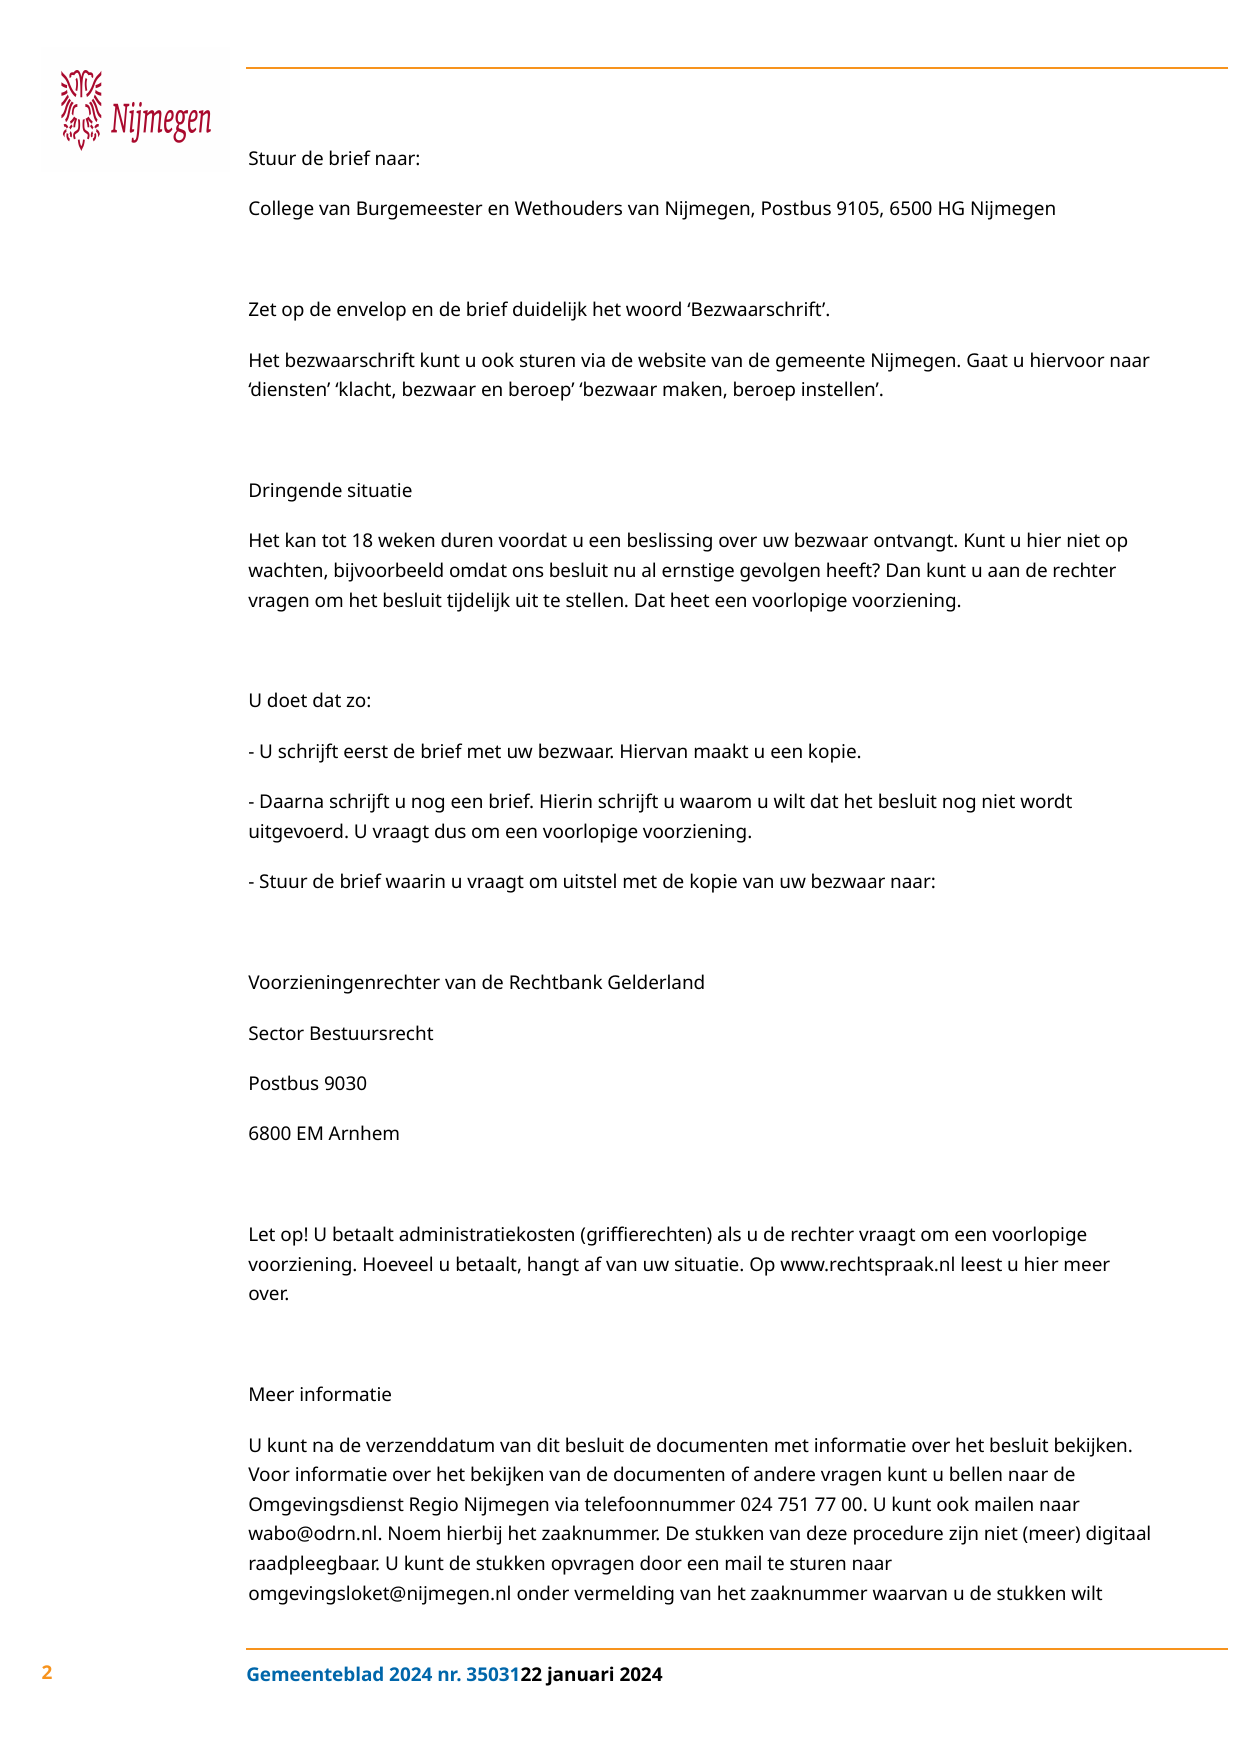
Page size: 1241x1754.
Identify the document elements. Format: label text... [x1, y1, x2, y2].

picture [41, 47, 231, 172]
text - Daarna schrijft u nog een brief. Hierin schrijft u waarom u wilt dat het besluit nog niet wordt uitgevoerd. U vraagt dus om een voorlopige voorziening. [248, 788, 1152, 844]
text College van Burgemeester en Wethouders van Nijmegen, Postbus 9105, 6500 HG Nijmegen [248, 196, 1152, 221]
text Sector Bestuursrecht [248, 1020, 1152, 1046]
text Het kan tot 18 weken duren voordat u een beslissing over uw bezwaar ontvangt. Kunt u hier niet op wachten, bijvoorbeeld omdat ons besluit nu al ernstige gevolgen heeft? Dan kunt u aan de rechter vragen om het besluit tijdelijk uit te stellen. Dat heet een voorlopige voorziening. [248, 528, 1152, 613]
text Stuur de brief naar: [248, 145, 1152, 171]
text Dringende situatie [248, 477, 1152, 503]
text Let op! U betaalt administratiekosten (griffierechten) als u de rechter vraagt om een voorlopige voorziening. Hoeveel u betaalt, hangt af van uw situatie. Op www.rechtspraak.nl leest u hier meer over. [248, 1221, 1152, 1306]
text - Stuur de brief waarin u vraagt om uitstel met de kopie van uw bezwaar naar: [248, 868, 1152, 894]
text Meer informatie [248, 1381, 1152, 1407]
text Postbus 9030 [248, 1070, 1152, 1096]
text Voorzieningenrechter van de Rechtbank Gelderland [248, 969, 1152, 995]
text U doet dat zo: [248, 688, 1152, 713]
text Het bezwaarschrift kunt u ook sturen via de website van de gemeente Nijmegen. Gaat u hiervoor naar ‘diensten’ ‘klacht, bezwaar en beroep’ ‘bezwaar maken, beroep instellen’. [248, 347, 1152, 402]
text - U schrijft eerst de brief met uw bezwaar. Hiervan maakt u een kopie. [248, 738, 1152, 764]
text Zet op de envelop en de brief duidelijk het woord ‘Bezwaarschrift’. [248, 296, 1152, 322]
text U kunt na de verzenddatum van dit besluit de documenten met informatie over het besluit bekijken. Voor informatie over het bekijken van de documenten of andere vragen kunt u bellen naar de Omgevingsdienst Regio Nijmegen via telefoonnummer 024 751 77 00. U kunt ook mailen naar wabo@odrn.nl. Noem hierbij het zaaknummer. De stukken van deze procedure zijn niet (meer) digitaal raadpleegbaar. U kunt de stukken opvragen door een mail te sturen naar omgevingsloket@nijmegen.nl onder vermelding van het zaaknummer waarvan u de stukken wilt [248, 1432, 1152, 1606]
text 6800 EM Arnhem [248, 1121, 1152, 1146]
